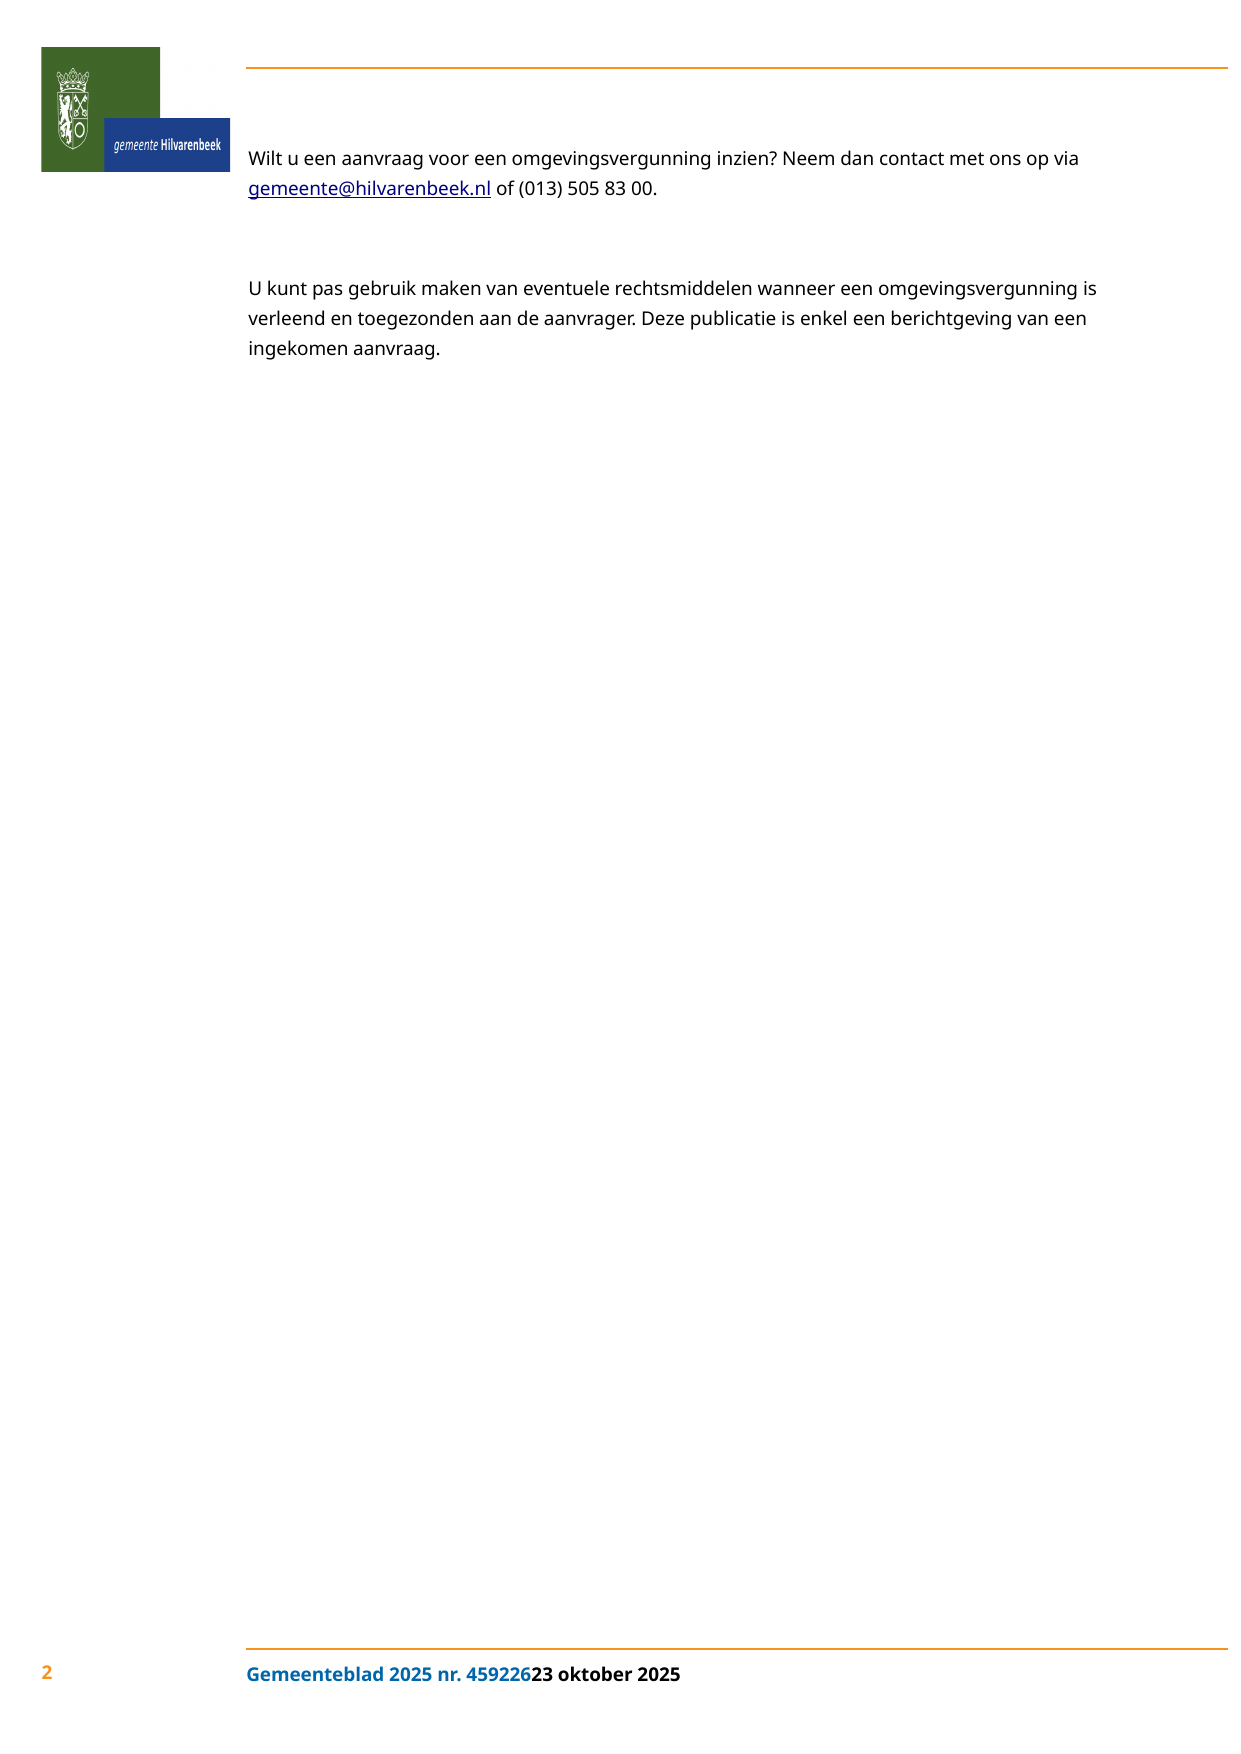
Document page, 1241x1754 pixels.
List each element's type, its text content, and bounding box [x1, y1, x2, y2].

text Wilt u een aanvraag voor een omgevingsvergunning inzien? Neem dan contact met ons op via gemeente@hilvarenbeek.nl of (013) 505 83 00. [248, 145, 1152, 201]
picture [41, 47, 231, 172]
text U kunt pas gebruik maken van eventuele rechtsmiddelen wanneer een omgevingsvergunning is verleend en toegezonden aan de aanvrager. Deze publicatie is enkel een berichtgeving van een ingekomen aanvraag. [248, 276, 1152, 361]
